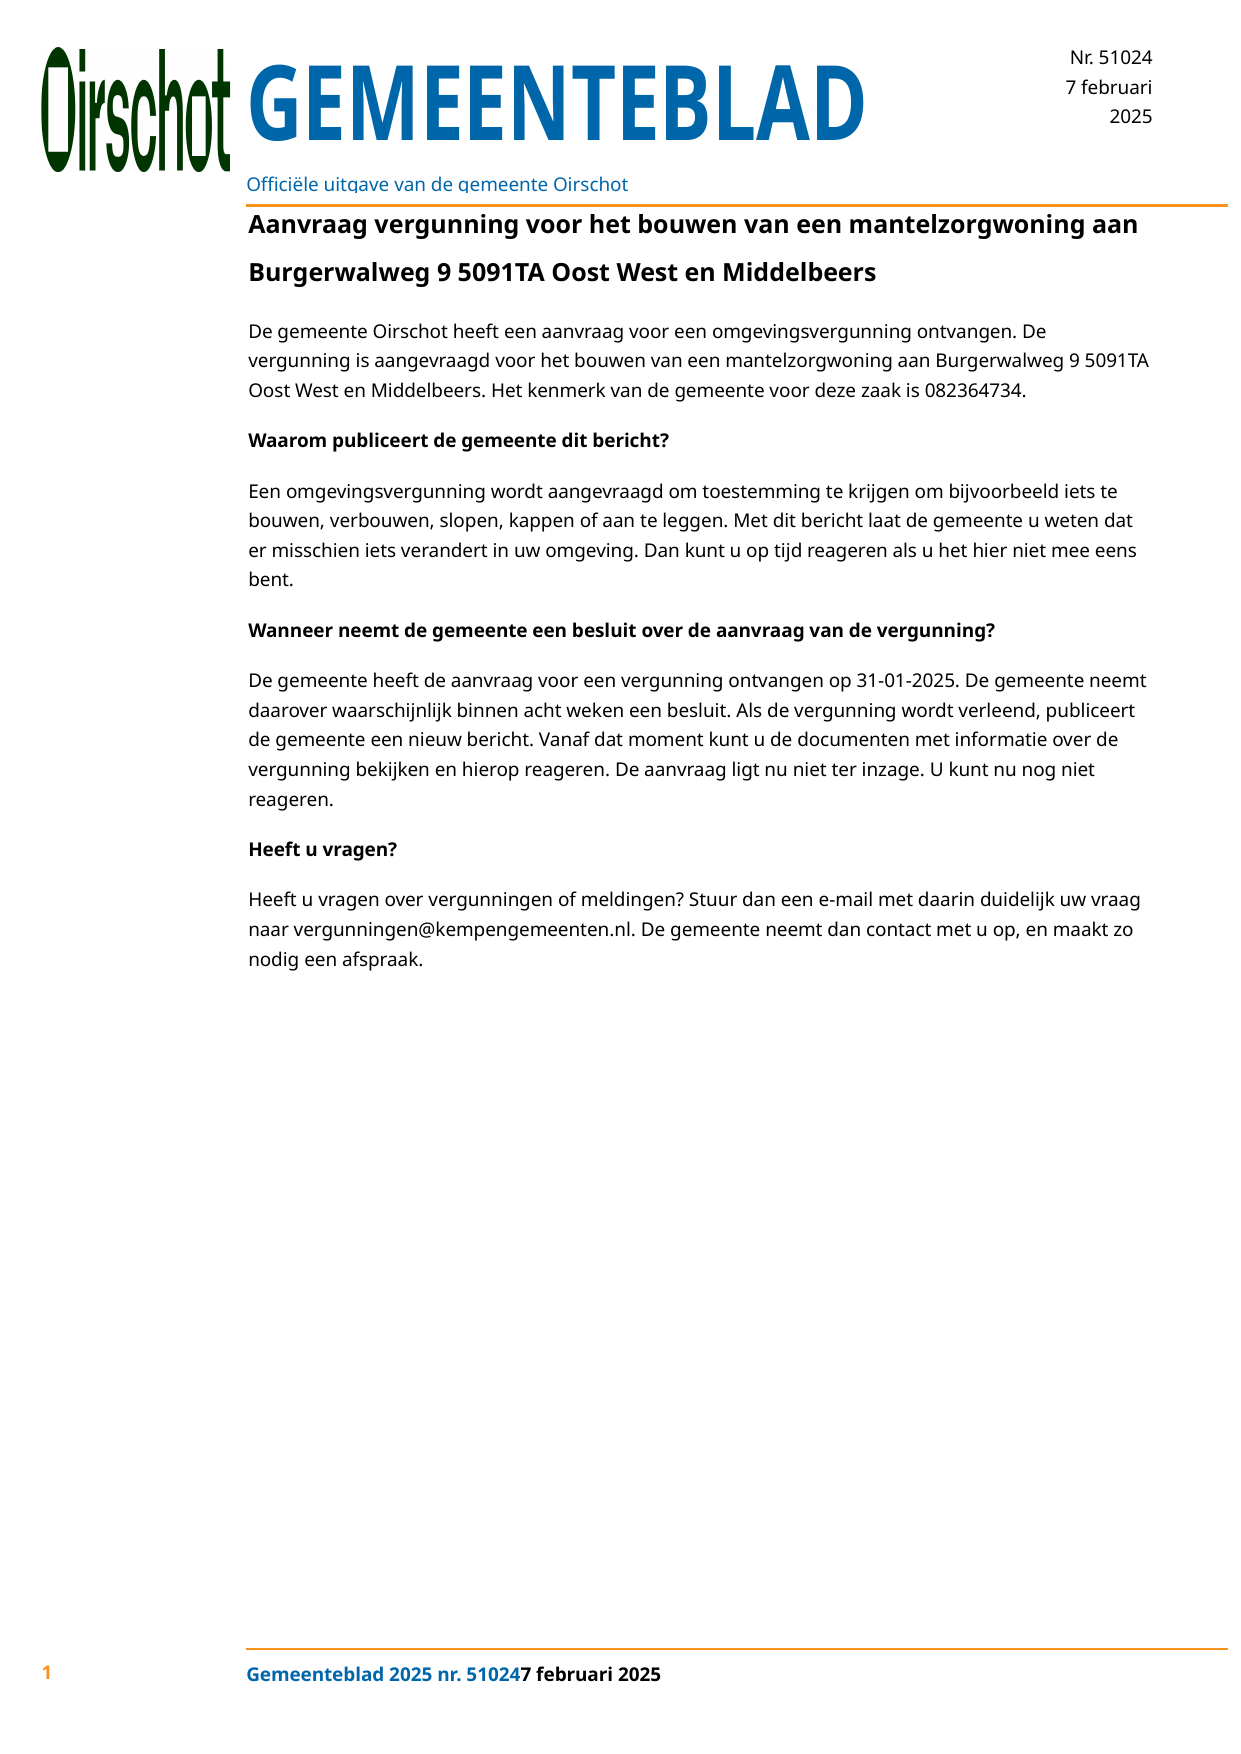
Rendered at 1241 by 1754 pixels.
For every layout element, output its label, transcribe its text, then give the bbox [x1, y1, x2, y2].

text Heeft u vragen? [248, 836, 1152, 862]
text Een omgevingsvergunning wordt aangevraagd om toestemming te krijgen om bijvoorbeeld iets te bouwen, verbouwen, slopen, kappen of aan te leggen. Met dit bericht laat de gemeente u weten dat er misschien iets verandert in uw omgeving. Dan kunt u op tijd reageren als u het hier niet mee eens bent. [248, 478, 1152, 592]
text Wanneer neemt de gemeente een besluit over de aanvraag van de vergunning? [248, 617, 1152, 643]
picture [41, 47, 231, 172]
text Aanvraag vergunning voor het bouwen van een mantelzorgwoning aan Burgerwalweg 9 5091TA Oost West en Middelbeers [248, 207, 1152, 288]
text De gemeente heeft de aanvraag voor een vergunning ontvangen op 31-01-2025. De gemeente neemt daarover waarschijnlijk binnen acht weken een besluit. Als de vergunning wordt verleend, publiceert de gemeente een nieuw bericht. Vanaf dat moment kunt u de documenten met informatie over de vergunning bekijken en hierop reageren. De aanvraag ligt nu niet ter inzage. U kunt nu nog niet reageren. [248, 667, 1152, 812]
text De gemeente Oirschot heeft een aanvraag voor een omgevingsvergunning ontvangen. De vergunning is aangevraagd voor het bouwen van een mantelzorgwoning aan Burgerwalweg 9 5091TA Oost West en Middelbeers. Het kenmerk van de gemeente voor deze zaak is 082364734. [248, 318, 1152, 403]
text Heeft u vragen over vergunningen of meldingen? Stuur dan een e-mail met daarin duidelijk uw vraag naar vergunningen@kempengemeenten.nl. De gemeente neemt dan contact met u op, en maakt zo nodig een afspraak. [248, 887, 1152, 972]
text Waarom publiceert de gemeente dit bericht? [248, 427, 1152, 453]
